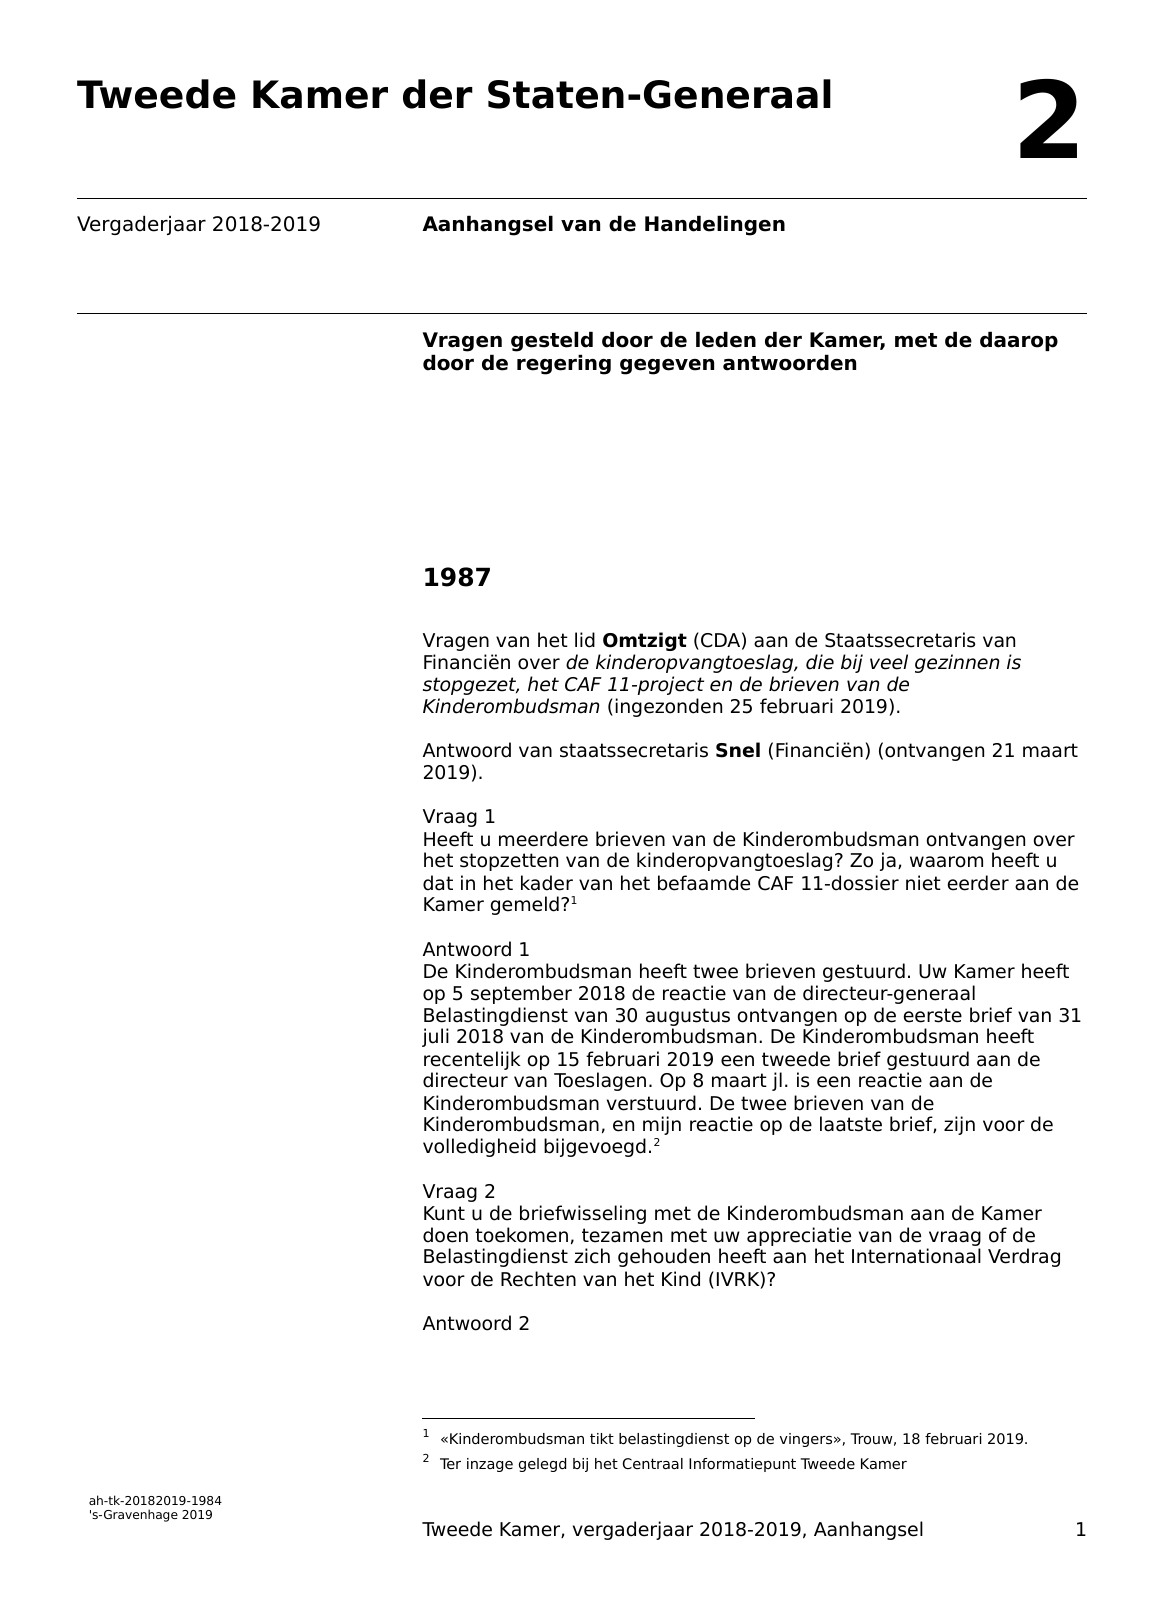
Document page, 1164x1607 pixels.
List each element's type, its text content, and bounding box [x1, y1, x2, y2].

text «Kinderombudsman tikt belastingdienst op de vingers», Trouw, 18 februari 2019. [422, 1427, 1087, 1449]
text Vragen van het lid Omtzigt (CDA) aan de Staatssecretaris van Financiën over de kinderopvangtoeslag, die bij veel gezinnen is stopgezet, het CAF 11-project en de brieven van de Kinderombudsman (ingezonden 25 februari 2019). [422, 630, 1087, 718]
text 1987 [422, 563, 1087, 592]
text Antwoord 2 [422, 1313, 1087, 1334]
text ah-tk-20182019-1984 [88, 1494, 323, 1508]
table_header Tweede Kamer der Staten-Generaal [77, 59, 886, 198]
text Ter inzage gelegd bij het Centraal Informatiepunt Tweede Kamer [422, 1452, 1087, 1474]
table_header 2 [886, 59, 1087, 198]
text Antwoord 1 [422, 938, 1087, 961]
text Vraag 1 [422, 806, 1087, 828]
text Kunt u de briefwisseling met de Kinderombudsman aan de Kamer doen toekomen, tezamen met uw appreciatie van de vraag of de Belastingdienst zich gehouden heeft aan het Internationaal Verdrag voor de Rechten van het Kind (IVRK)? [422, 1202, 1087, 1290]
table_cell Vergaderjaar 2018-2019 [77, 199, 422, 313]
text Vraag 2 [422, 1181, 1087, 1202]
table_cell Aanhangsel van de Handelingen [422, 199, 1087, 313]
table_cell [77, 314, 422, 375]
table_cell Vragen gesteld door de leden der Kamer, met de daarop door de regering gegeven antwoorden [422, 314, 1087, 375]
text Heeft u meerdere brieven van de Kinderombudsman ontvangen over het stopzetten van de kinderopvangtoeslag? Zo ja, waarom heeft u dat in het kader van het befaamde CAF 11-dossier niet eerder aan de Kamer gemeld? [422, 828, 1087, 916]
text 's-Gravenhage 2019 [88, 1508, 323, 1522]
text De Kinderombudsman heeft twee brieven gestuurd. Uw Kamer heeft op 5 september 2018 de reactie van de directeur-generaal Belastingdienst van 30 augustus ontvangen op de eerste brief van 31 juli 2018 van de Kinderombudsman. De Kinderombudsman heeft recentelijk op 15 februari 2019 een tweede brief gestuurd aan de directeur van Toeslagen. Op 8 maart jl. is een reactie aan de Kinderombudsman verstuurd. De twee brieven van de Kinderombudsman, en mijn reactie op de laatste brief, zijn voor de volledigheid bijgevoegd. [422, 961, 1087, 1158]
text Antwoord van staatssecretaris Snel (Financiën) (ontvangen 21 maart 2019). [422, 740, 1087, 784]
